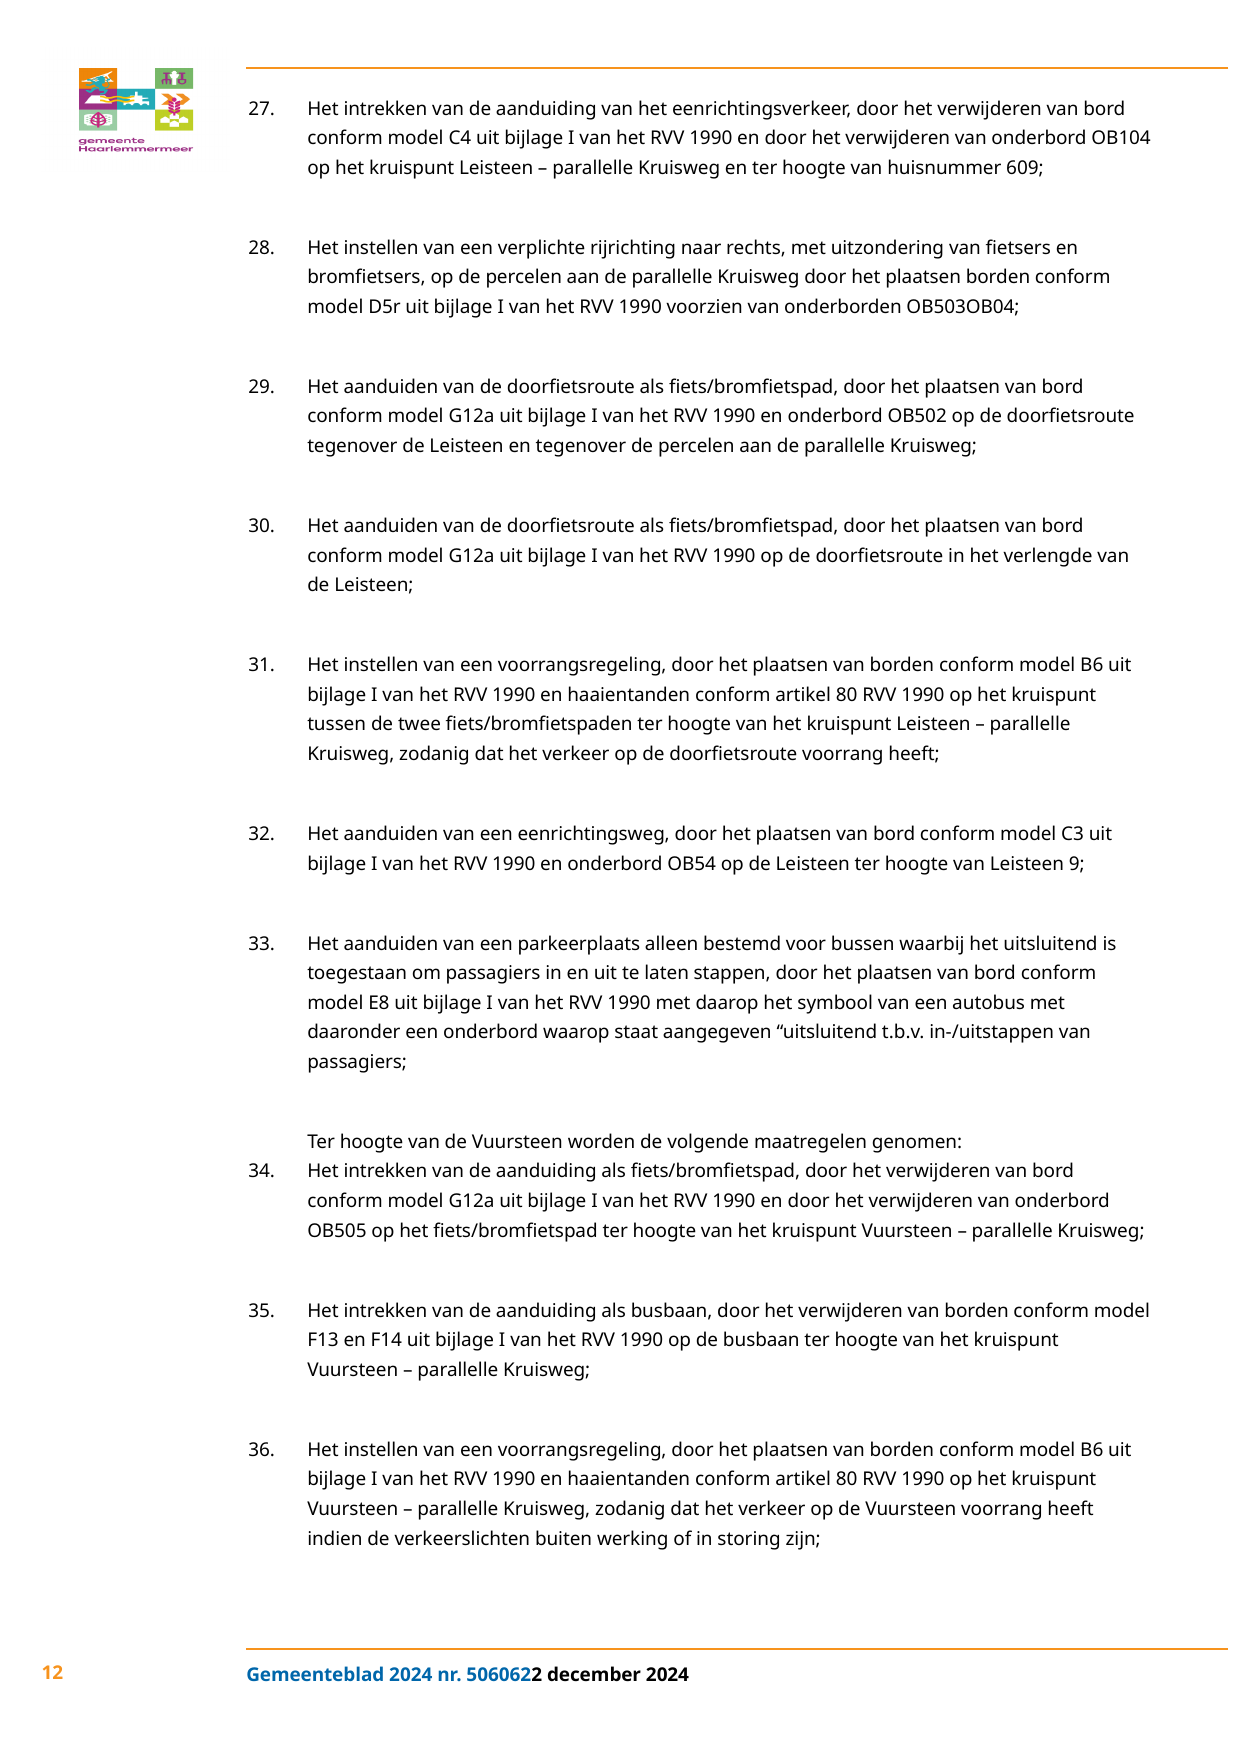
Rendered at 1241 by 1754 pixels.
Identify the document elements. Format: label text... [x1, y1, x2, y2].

list Het aanduiden van de doorfietsroute als fiets/bromfietspad, door het plaatsen van bord conform model G12a uit bijlage I van het RVV 1990 en onderbord OB502 op de doorfietsroute tegenover de Leisteen en tegenover de percelen aan de parallelle Kruisweg; [248, 373, 1152, 458]
list Ter hoogte van de Vuursteen worden de volgende maatregelen genomen: [248, 1128, 1152, 1154]
list Het intrekken van de aanduiding als busbaan, door het verwijderen van borden conform model F13 en F14 uit bijlage I van het RVV 1990 op de busbaan ter hoogte van het kruispunt Vuursteen – parallelle Kruisweg; [248, 1297, 1152, 1382]
list Het intrekken van de aanduiding van het eenrichtingsverkeer, door het verwijderen van bord conform model C4 uit bijlage I van het RVV 1990 en door het verwijderen van onderbord OB104 op het kruispunt Leisteen – parallelle Kruisweg en ter hoogte van huisnummer 609; [248, 95, 1152, 180]
list Het intrekken van de aanduiding als fiets/bromfietspad, door het verwijderen van bord conform model G12a uit bijlage I van het RVV 1990 en door het verwijderen van onderbord OB505 op het fiets/bromfietspad ter hoogte van het kruispunt Vuursteen – parallelle Kruisweg; [248, 1158, 1152, 1243]
list Het aanduiden van een eenrichtingsweg, door het plaatsen van bord conform model C3 uit bijlage I van het RVV 1990 en onderbord OB54 op de Leisteen ter hoogte van Leisteen 9; [248, 820, 1152, 876]
list Het instellen van een verplichte rijrichting naar rechts, met uitzondering van fietsers en bromfietsers, op de percelen aan de parallelle Kruisweg door het plaatsen borden conform model D5r uit bijlage I van het RVV 1990 voorzien van onderborden OB503OB04; [248, 234, 1152, 319]
list Het instellen van een voorrangsregeling, door het plaatsen van borden conform model B6 uit bijlage I van het RVV 1990 en haaientanden conform artikel 80 RVV 1990 op het kruispunt tussen de twee fiets/bromfietspaden ter hoogte van het kruispunt Leisteen – parallelle Kruisweg, zodanig dat het verkeer op de doorfietsroute voorrang heeft; [248, 651, 1152, 766]
list Het aanduiden van de doorfietsroute als fiets/bromfietspad, door het plaatsen van bord conform model G12a uit bijlage I van het RVV 1990 op de doorfietsroute in het verlengde van de Leisteen; [248, 512, 1152, 597]
picture [41, 47, 231, 172]
list Het aanduiden van een parkeerplaats alleen bestemd voor bussen waarbij het uitsluitend is toegestaan om passagiers in en uit te laten stappen, door het plaatsen van bord conform model E8 uit bijlage I van het RVV 1990 met daarop het symbool van een autobus met daaronder een onderbord waarop staat aangegeven “uitsluitend t.b.v. in-/uitstappen van passagiers; [248, 930, 1152, 1074]
list Het instellen van een voorrangsregeling, door het plaatsen van borden conform model B6 uit bijlage I van het RVV 1990 en haaientanden conform artikel 80 RVV 1990 op het kruispunt Vuursteen – parallelle Kruisweg, zodanig dat het verkeer op de Vuursteen voorrang heeft indien de verkeerslichten buiten werking of in storing zijn; [248, 1436, 1152, 1551]
